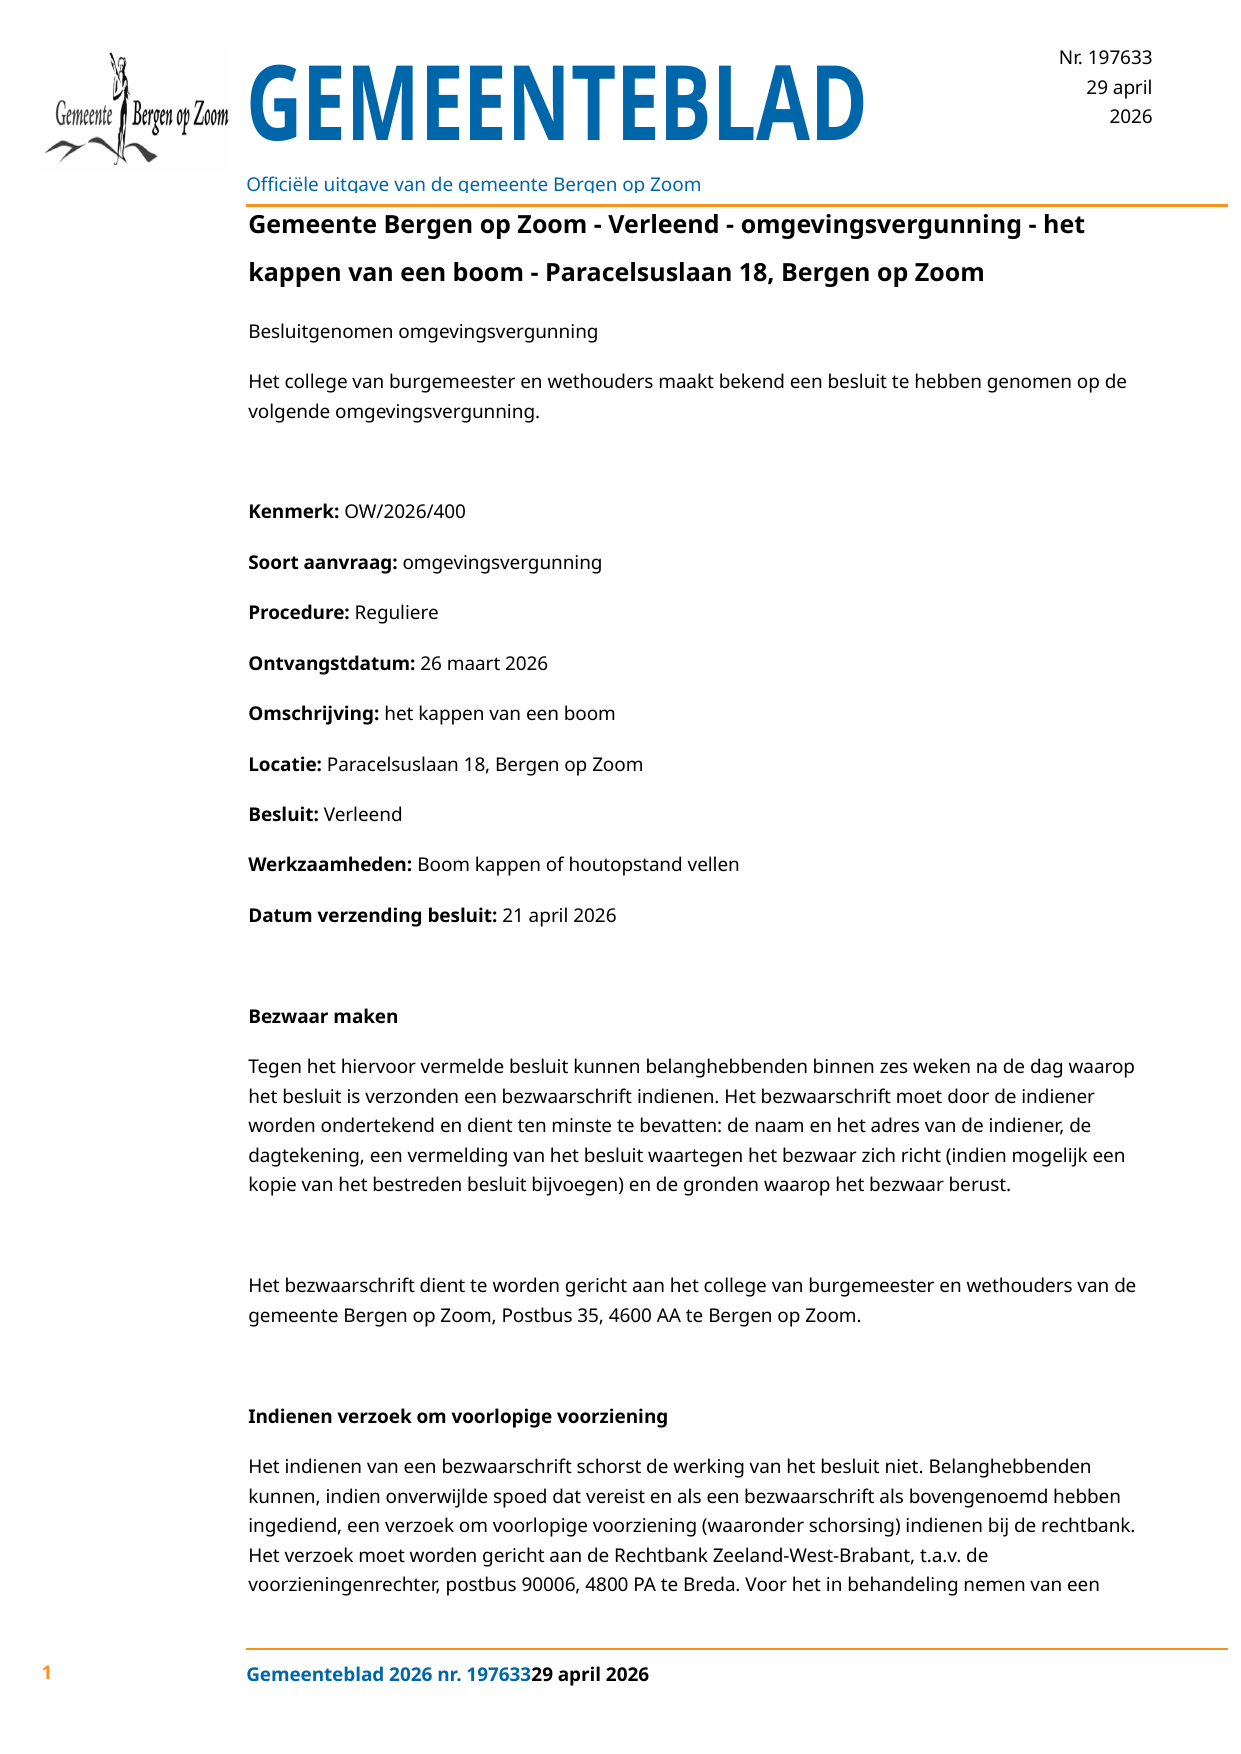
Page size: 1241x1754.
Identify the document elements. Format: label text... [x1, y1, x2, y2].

text Soort aanvraag: omgevingsvergunning [248, 549, 1152, 575]
text Bezwaar maken [248, 1003, 1152, 1029]
text Datum verzending besluit: 21 april 2026 [248, 902, 1152, 928]
text Locatie: Paracelsuslaan 18, Bergen op Zoom [248, 751, 1152, 777]
text Het college van burgemeester en wethouders maakt bekend een besluit te hebben genomen op de volgende omgevingsvergunning. [248, 368, 1152, 424]
text Besluit: Verleend [248, 801, 1152, 827]
text Kenmerk: OW/2026/400 [248, 499, 1152, 524]
text Indienen verzoek om voorlopige voorziening [248, 1403, 1152, 1429]
text Werkzaamheden: Boom kappen of houtopstand vellen [248, 852, 1152, 877]
text Omschrijving: het kappen van een boom [248, 700, 1152, 726]
text Ontvangstdatum: 26 maart 2026 [248, 650, 1152, 676]
text Gemeente Bergen op Zoom - Verleend - omgevingsvergunning - het kappen van een boom - Paracelsuslaan 18, Bergen op Zoom [248, 207, 1152, 288]
text Besluitgenomen omgevingsvergunning [248, 318, 1152, 344]
text Het indienen van een bezwaarschrift schorst de werking van het besluit niet. Belanghebbenden kunnen, indien onverwijlde spoed dat vereist en als een bezwaarschrift als bovengenoemd hebben ingediend, een verzoek om voorlopige voorziening (waaronder schorsing) indienen bij de rechtbank. Het verzoek moet worden gericht aan de Rechtbank Zeeland-West-Brabant, t.a.v. de voorzieningenrechter, postbus 90006, 4800 PA te Breda. Voor het in behandeling nemen van een [248, 1453, 1152, 1597]
text Procedure: Reguliere [248, 599, 1152, 625]
picture [41, 47, 231, 172]
text Tegen het hiervoor vermelde besluit kunnen belanghebbenden binnen zes weken na de dag waarop het besluit is verzonden een bezwaarschrift indienen. Het bezwaarschrift moet door de indiener worden ondertekend en dient ten minste te bevatten: de naam en het adres van de indiener, de dagtekening, een vermelding van het besluit waartegen het bezwaar zich richt (indien mogelijk een kopie van het bestreden besluit bijvoegen) en de gronden waarop het bezwaar berust. [248, 1053, 1152, 1197]
text Het bezwaarschrift dient te worden gericht aan het college van burgemeester en wethouders van de gemeente Bergen op Zoom, Postbus 35, 4600 AA te Bergen op Zoom. [248, 1272, 1152, 1328]
